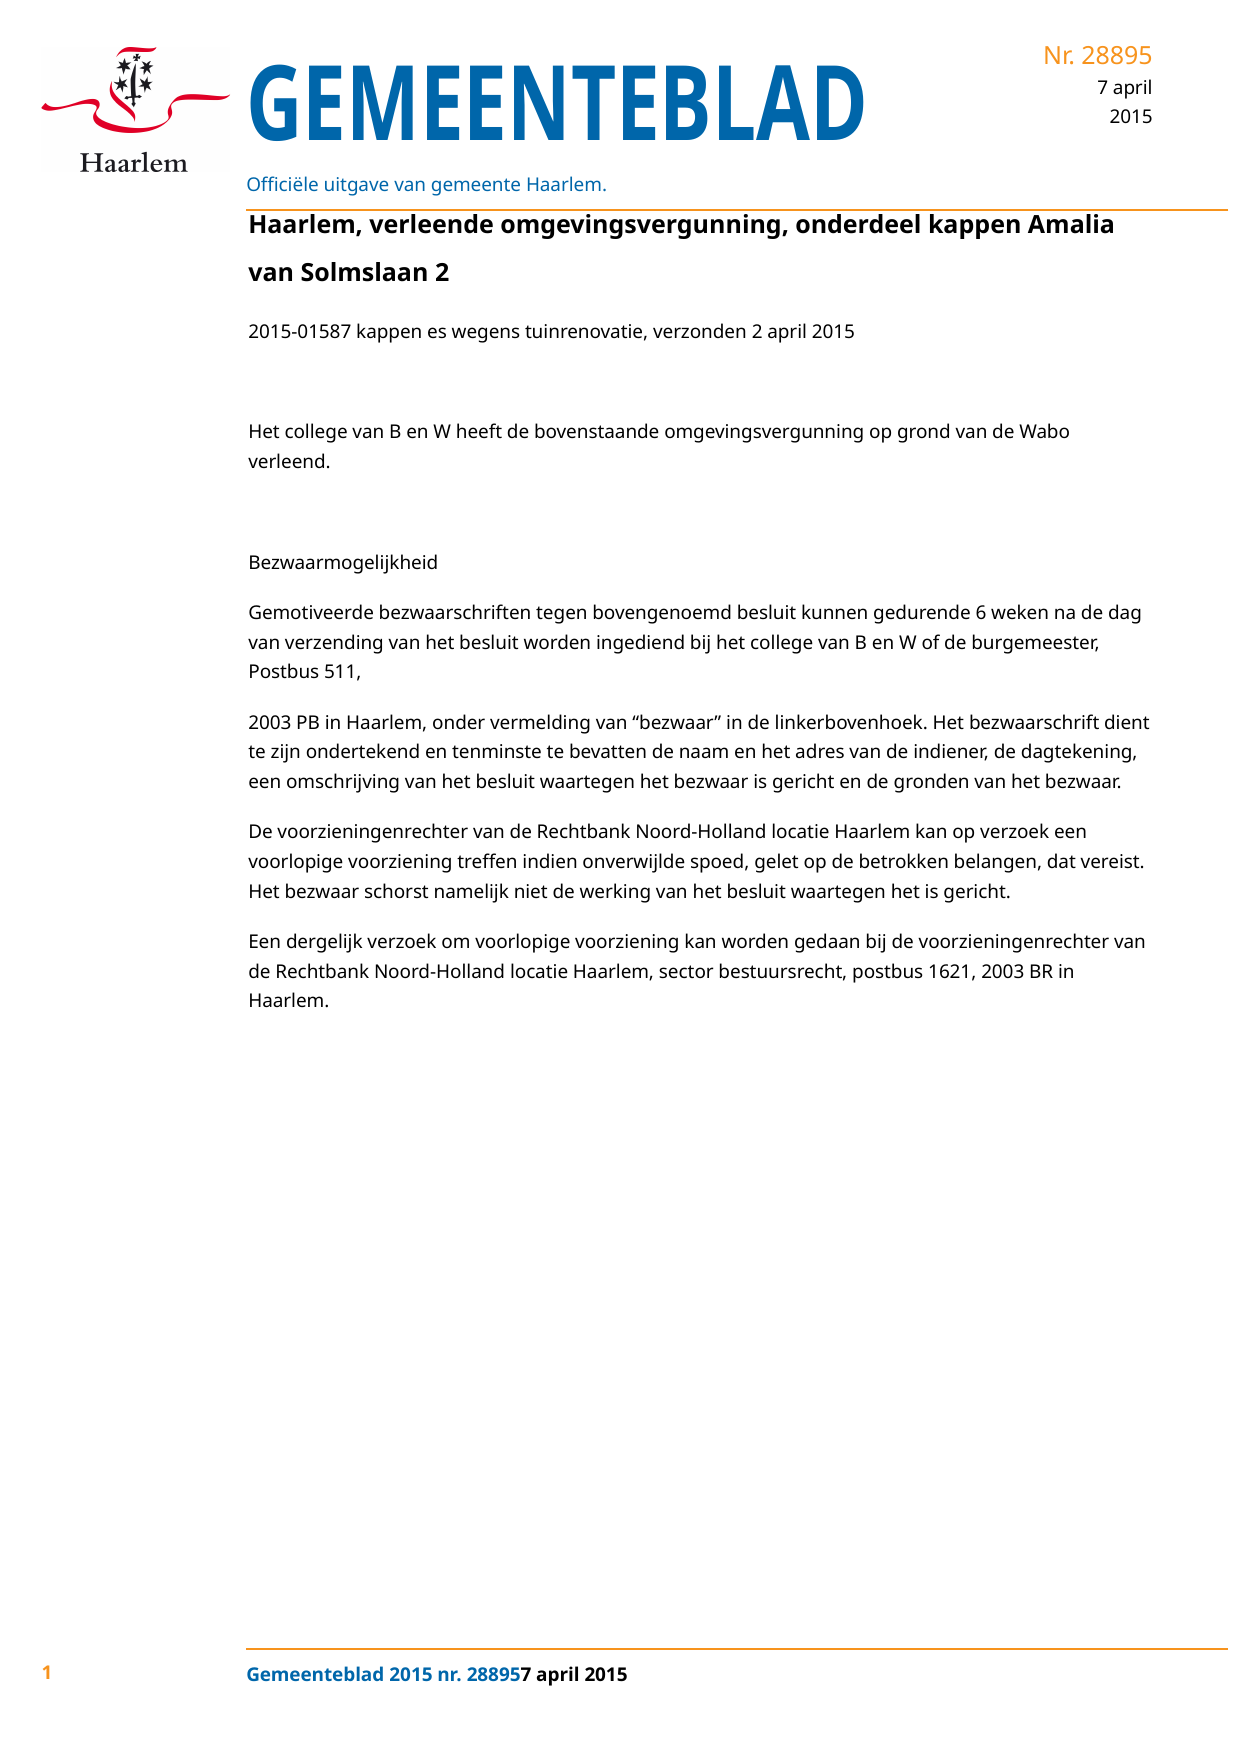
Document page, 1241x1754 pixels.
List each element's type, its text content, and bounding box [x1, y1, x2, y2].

text De voorzieningenrechter van de Rechtbank Noord-Holland locatie Haarlem kan op verzoek een voorlopige voorziening treffen indien onverwijlde spoed, gelet op de betrokken belangen, dat vereist. Het bezwaar schorst namelijk niet de werking van het besluit waartegen het is gericht. [248, 819, 1152, 904]
text Bezwaarmogelijkheid [248, 549, 1152, 575]
text Haarlem, verleende omgevingsvergunning, onderdeel kappen Amalia van Solmslaan 2 [248, 211, 1152, 288]
picture [41, 47, 231, 172]
text 2003 PB in Haarlem, onder vermelding van “bezwaar” in de linkerbovenhoek. Het bezwaarschrift dient te zijn ondertekend en tenminste te bevatten de naam en het adres van de indiener, de dagtekening, een omschrijving van het besluit waartegen het bezwaar is gericht en de gronden van het bezwaar. [248, 709, 1152, 794]
text 2015-01587 kappen es wegens tuinrenovatie, verzonden 2 april 2015 [248, 318, 1152, 344]
text Het college van B en W heeft de bovenstaande omgevingsvergunning op grond van de Wabo verleend. [248, 419, 1152, 474]
text Een dergelijk verzoek om voorlopige voorziening kan worden gedaan bij de voorzieningenrechter van de Rechtbank Noord-Holland locatie Haarlem, sector bestuursrecht, postbus 1621, 2003 BR in Haarlem. [248, 928, 1152, 1013]
text Gemotiveerde bezwaarschriften tegen bovengenoemd besluit kunnen gedurende 6 weken na de dag van verzending van het besluit worden ingediend bij het college van B en W of de burgemeester, Postbus 511, [248, 599, 1152, 684]
